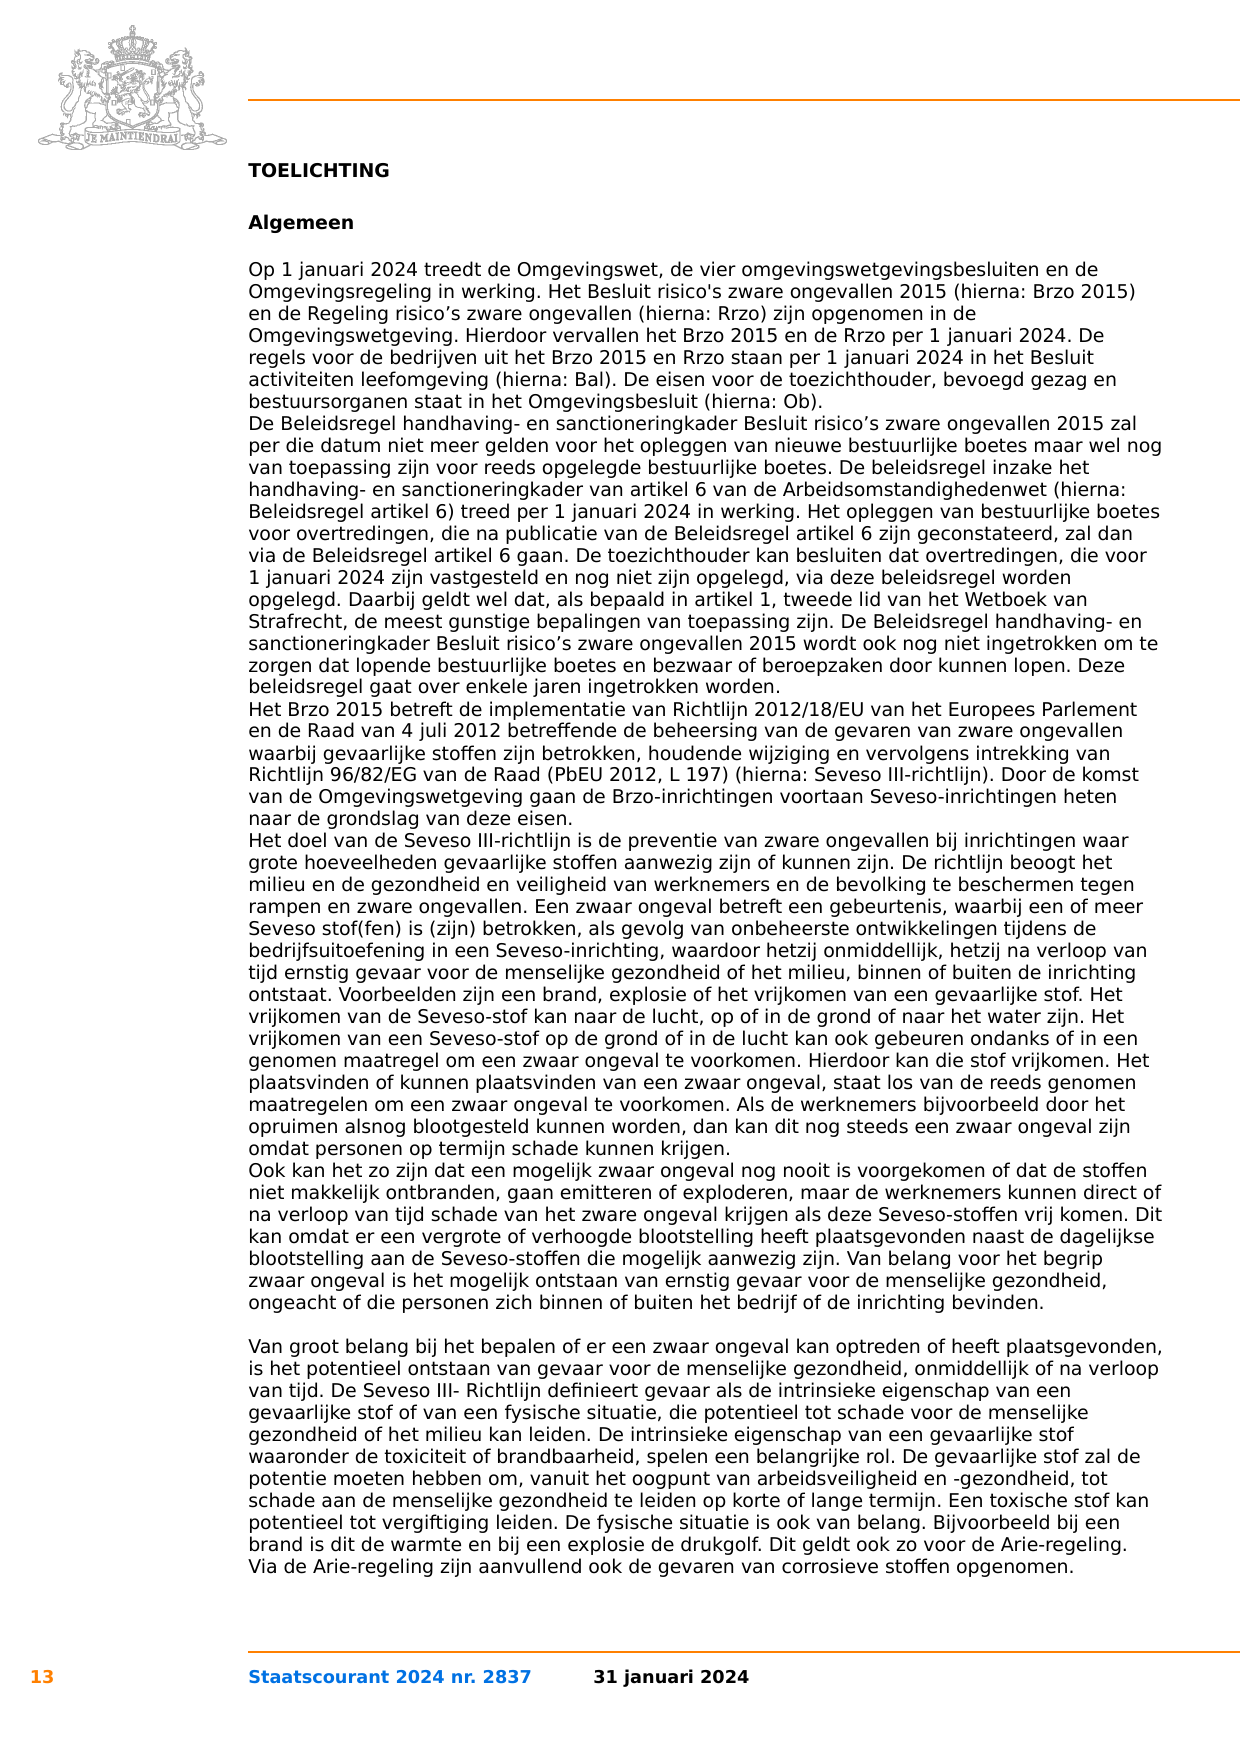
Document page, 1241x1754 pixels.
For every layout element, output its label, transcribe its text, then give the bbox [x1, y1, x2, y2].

text Het Brzo 2015 betreft de implementatie van Richtlijn 2012/18/EU van het Europees Parlement en de Raad van 4 juli 2012 betreffende de beheersing van de gevaren van zware ongevallen waarbij gevaarlijke stoffen zijn betrokken, houdende wijziging en vervolgens intrekking van Richtlijn 96/82/EG van de Raad (PbEU 2012, L 197) (hierna: Seveso III-richtlijn). Door de komst van de Omgevingswetgeving gaan de Brzo-inrichtingen voortaan Seveso-inrichtingen heten naar de grondslag van deze eisen. [248, 698, 1163, 830]
subtitle TOELICHTING [248, 160, 1163, 182]
subtitle Algemeen [248, 212, 1163, 234]
text Op 1 januari 2024 treedt de Omgevingswet, de vier omgevingswetgevingsbesluiten en de Omgevingsregeling in werking. Het Besluit risico's zware ongevallen 2015 (hierna: Brzo 2015) en de Regeling risico’s zware ongevallen (hierna: Rrzo) zijn opgenomen in de Omgevingswetgeving. Hierdoor vervallen het Brzo 2015 en de Rrzo per 1 januari 2024. De regels voor de bedrijven uit het Brzo 2015 en Rrzo staan per 1 januari 2024 in het Besluit activiteiten leefomgeving (hierna: Bal). De eisen voor de toezichthouder, bevoegd gezag en bestuursorganen staat in het Omgevingsbesluit (hierna: Ob). [248, 259, 1163, 413]
text Van groot belang bij het bepalen of er een zwaar ongeval kan optreden of heeft plaatsgevonden, is het potentieel ontstaan van gevaar voor de menselijke gezondheid, onmiddellijk of na verloop van tijd. De Seveso III- Richtlijn definieert gevaar als de intrinsieke eigenschap van een gevaarlijke stof of van een fysische situatie, die potentieel tot schade voor de menselijke gezondheid of het milieu kan leiden. De intrinsieke eigenschap van een gevaarlijke stof waaronder de toxiciteit of brandbaarheid, spelen een belangrijke rol. De gevaarlijke stof zal de potentie moeten hebben om, vanuit het oogpunt van arbeidsveiligheid en -gezondheid, tot schade aan de menselijke gezondheid te leiden op korte of lange termijn. Een toxische stof kan potentieel tot vergiftiging leiden. De fysische situatie is ook van belang. Bijvoorbeeld bij een brand is dit de warmte en bij een explosie de drukgolf. Dit geldt ook zo voor de Arie-regeling. Via de Arie-regeling zijn aanvullend ook de gevaren van corrosieve stoffen opgenomen. [248, 1336, 1163, 1577]
text De Beleidsregel handhaving- en sanctioneringkader Besluit risico’s zware ongevallen 2015 zal per die datum niet meer gelden voor het opleggen van nieuwe bestuurlijke boetes maar wel nog van toepassing zijn voor reeds opgelegde bestuurlijke boetes. De beleidsregel inzake het handhaving- en sanctioneringkader van artikel 6 van de Arbeidsomstandighedenwet (hierna: Beleidsregel artikel 6) treed per 1 januari 2024 in werking. Het opleggen van bestuurlijke boetes voor overtredingen, die na publicatie van de Beleidsregel artikel 6 zijn geconstateerd, zal dan via de Beleidsregel artikel 6 gaan. De toezichthouder kan besluiten dat overtredingen, die voor 1 januari 2024 zijn vastgesteld en nog niet zijn opgelegd, via deze beleidsregel worden opgelegd. Daarbij geldt wel dat, als bepaald in artikel 1, tweede lid van het Wetboek van Strafrecht, de meest gunstige bepalingen van toepassing zijn. De Beleidsregel handhaving- en sanctioneringkader Besluit risico’s zware ongevallen 2015 wordt ook nog niet ingetrokken om te zorgen dat lopende bestuurlijke boetes en bezwaar of beroepzaken door kunnen lopen. Deze beleidsregel gaat over enkele jaren ingetrokken worden. [248, 413, 1163, 698]
text Het doel van de Seveso III-richtlijn is de preventie van zware ongevallen bij inrichtingen waar grote hoeveelheden gevaarlijke stoffen aanwezig zijn of kunnen zijn. De richtlijn beoogt het milieu en de gezondheid en veiligheid van werknemers en de bevolking te beschermen tegen rampen en zware ongevallen. Een zwaar ongeval betreft een gebeurtenis, waarbij een of meer Seveso stof(fen) is (zijn) betrokken, als gevolg van onbeheerste ontwikkelingen tijdens de bedrijfsuitoefening in een Seveso-inrichting, waardoor hetzij onmiddellijk, hetzij na verloop van tijd ernstig gevaar voor de menselijke gezondheid of het milieu, binnen of buiten de inrichting ontstaat. Voorbeelden zijn een brand, explosie of het vrijkomen van een gevaarlijke stof. Het vrijkomen van de Seveso-stof kan naar de lucht, op of in de grond of naar het water zijn. Het vrijkomen van een Seveso-stof op de grond of in de lucht kan ook gebeuren ondanks of in een genomen maatregel om een zwaar ongeval te voorkomen. Hierdoor kan die stof vrijkomen. Het plaatsvinden of kunnen plaatsvinden van een zwaar ongeval, staat los van de reeds genomen maatregelen om een zwaar ongeval te voorkomen. Als de werknemers bijvoorbeeld door het opruimen alsnog blootgesteld kunnen worden, dan kan dit nog steeds een zwaar ongeval zijn omdat personen op termijn schade kunnen krijgen. [248, 830, 1163, 1160]
text Ook kan het zo zijn dat een mogelijk zwaar ongeval nog nooit is voorgekomen of dat de stoffen niet makkelijk ontbranden, gaan emitteren of exploderen, maar de werknemers kunnen direct of na verloop van tijd schade van het zware ongeval krijgen als deze Seveso-stoffen vrij komen. Dit kan omdat er een vergrote of verhoogde blootstelling heeft plaatsgevonden naast de dagelijkse blootstelling aan de Seveso-stoffen die mogelijk aanwezig zijn. Van belang voor het begrip zwaar ongeval is het mogelijk ontstaan van ernstig gevaar voor de menselijke gezondheid, ongeacht of die personen zich binnen of buiten het bedrijf of de inrichting bevinden. [248, 1160, 1163, 1314]
picture [38, 25, 227, 150]
